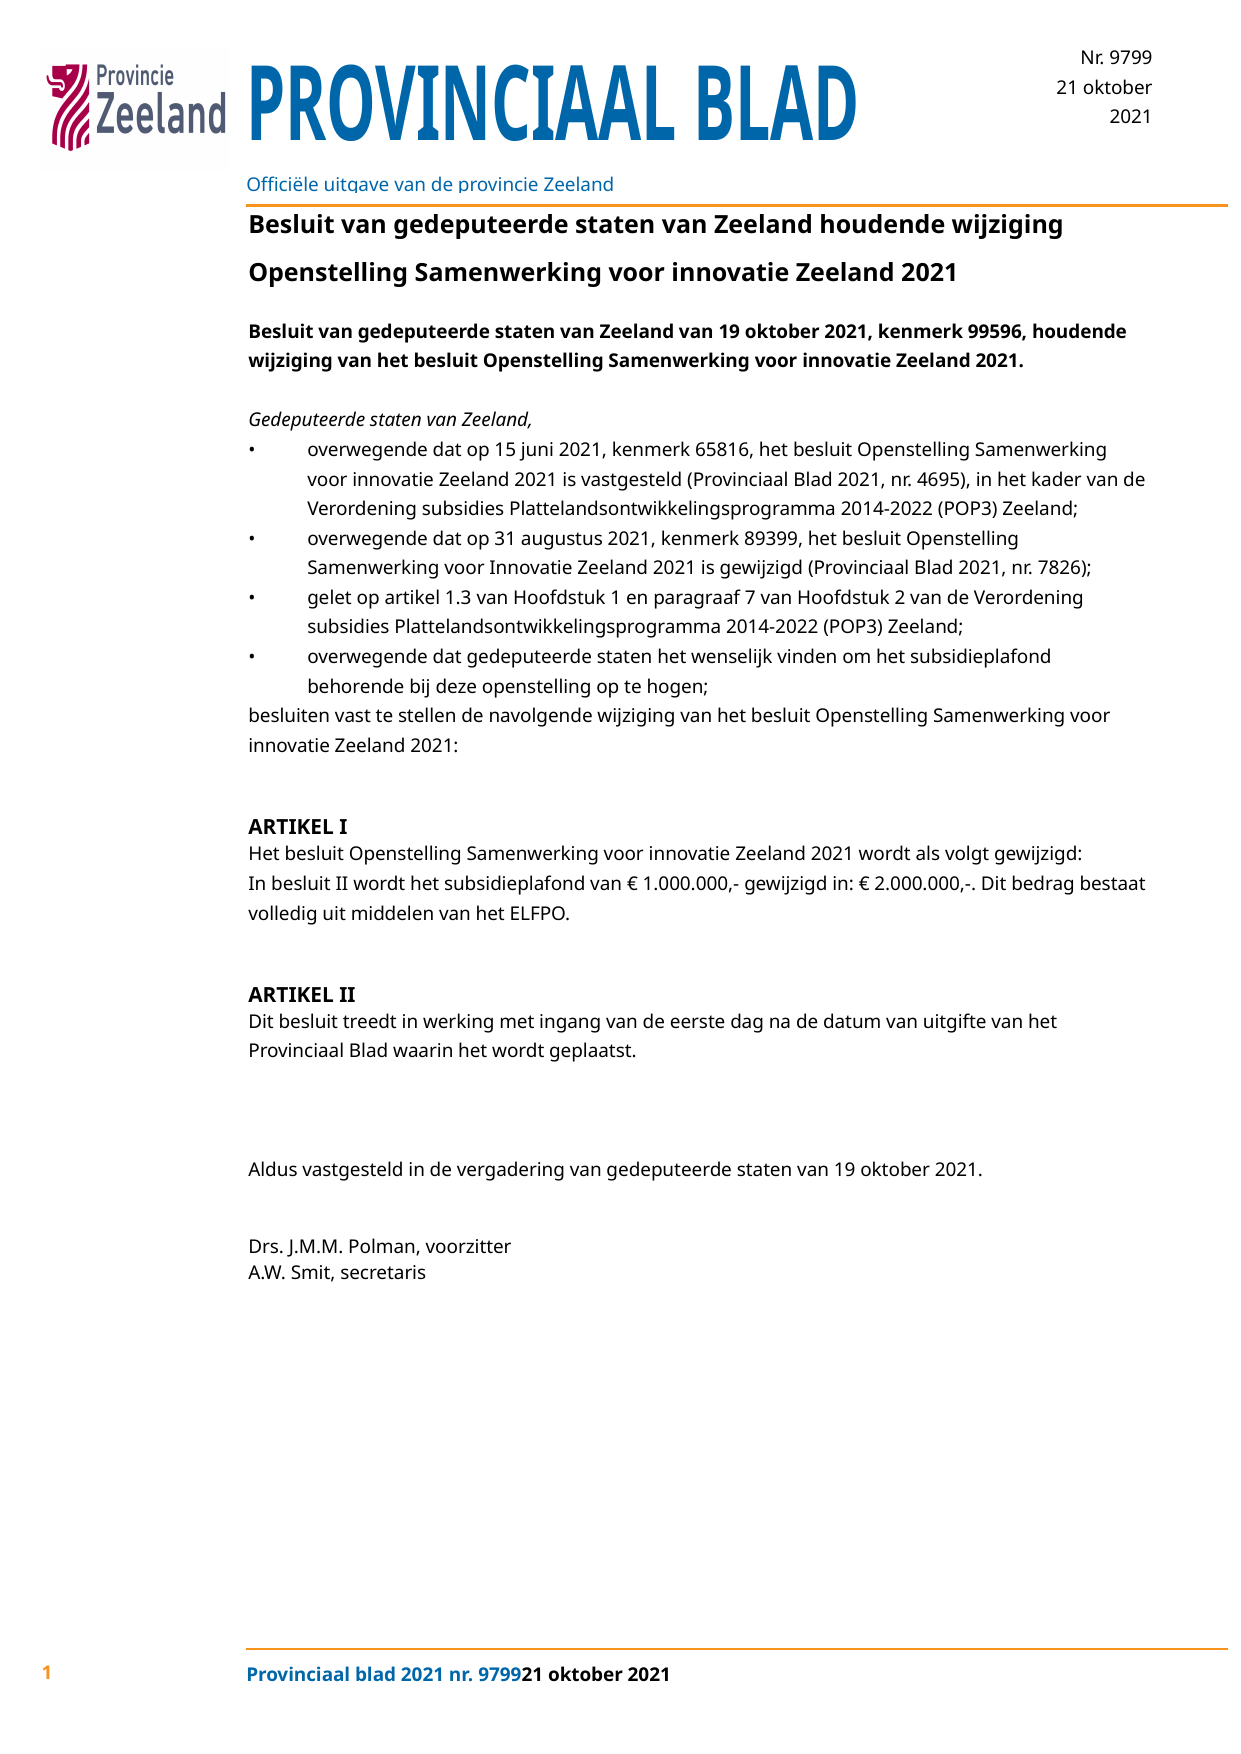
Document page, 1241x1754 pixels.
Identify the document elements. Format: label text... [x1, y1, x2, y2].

picture [41, 47, 231, 172]
text In besluit II wordt het subsidieplafond van € 1.000.000,- gewijzigd in: € 2.000.000,-. Dit bedrag bestaat volledig uit middelen van het ELFPO. [248, 870, 1152, 925]
list overwegende dat gedeputeerde staten het wenselijk vinden om het subsidieplafond behorende bij deze openstelling op te hogen; [248, 643, 1152, 699]
text Besluit van gedeputeerde staten van Zeeland houdende wijziging Openstelling Samenwerking voor innovatie Zeeland 2021 [248, 207, 1152, 288]
list overwegende dat op 31 augustus 2021, kenmerk 89399, het besluit Openstelling Samenwerking voor Innovatie Zeeland 2021 is gewijzigd (Provinciaal Blad 2021, nr. 7826); [248, 525, 1152, 580]
list overwegende dat op 15 juni 2021, kenmerk 65816, het besluit Openstelling Samenwerking voor innovatie Zeeland 2021 is vastgesteld (Provinciaal Blad 2021, nr. 4695), in het kader van de Verordening subsidies Plattelandsontwikkelingsprogramma 2014-2022 (POP3) Zeeland; [248, 436, 1152, 521]
text Besluit van gedeputeerde staten van Zeeland van 19 oktober 2021, kenmerk 99596, houdende wijziging van het besluit Openstelling Samenwerking voor innovatie Zeeland 2021. [248, 318, 1152, 373]
text Drs. J.M.M. Polman, voorzitter [248, 1233, 1152, 1259]
text ARTIKEL I [248, 812, 1152, 841]
text Het besluit Openstelling Samenwerking voor innovatie Zeeland 2021 wordt als volgt gewijzigd: [248, 841, 1152, 866]
text Dit besluit treedt in werking met ingang van de eerste dag na de datum van uitgifte van het Provinciaal Blad waarin het wordt geplaatst. [248, 1008, 1152, 1063]
text Aldus vastgesteld in de vergadering van gedeputeerde staten van 19 oktober 2021. [248, 1156, 1152, 1182]
text ARTIKEL II [248, 980, 1152, 1008]
list gelet op artikel 1.3 van Hoofdstuk 1 en paragraaf 7 van Hoofdstuk 2 van de Verordening subsidies Plattelandsontwikkelingsprogramma 2014-2022 (POP3) Zeeland; [248, 584, 1152, 639]
text A.W. Smit, secretaris [248, 1259, 1152, 1285]
text besluiten vast te stellen de navolgende wijziging van het besluit Openstelling Samenwerking voor innovatie Zeeland 2021: [248, 702, 1152, 758]
text Gedeputeerde staten van Zeeland, [248, 407, 1152, 432]
